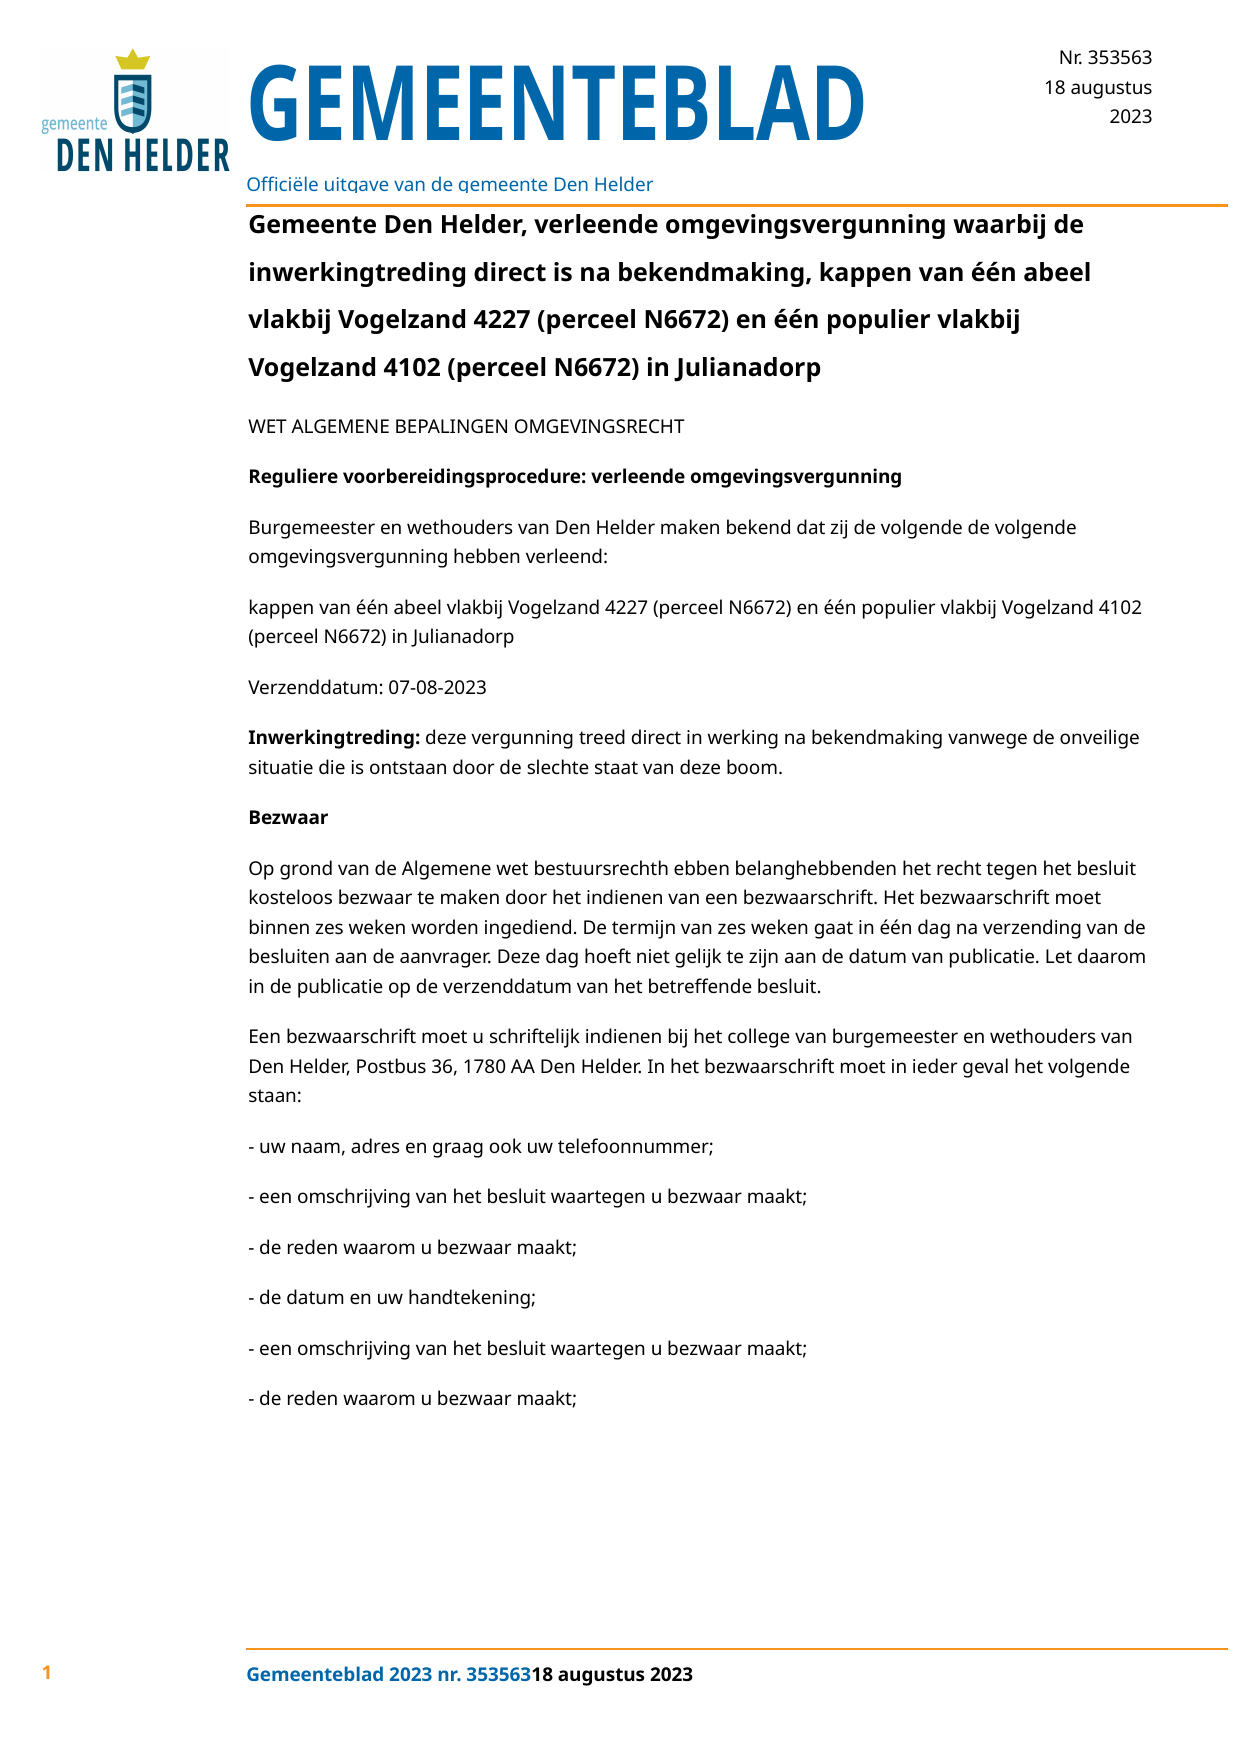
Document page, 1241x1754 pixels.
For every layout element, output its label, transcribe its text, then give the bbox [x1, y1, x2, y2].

picture [41, 47, 231, 172]
text Gemeente Den Helder, verleende omgevingsvergunning waarbij de inwerkingtreding direct is na bekendmaking, kappen van één abeel vlakbij Vogelzand 4227 (perceel N6672) en één populier vlakbij Vogelzand 4102 (perceel N6672) in Julianadorp [248, 207, 1152, 384]
picture [63, 144, 68, 165]
text Burgemeester en wethouders van Den Helder maken bekend dat zij de volgende de volgende omgevingsvergunning hebben verleend: [248, 514, 1152, 569]
text - uw naam, adres en graag ook uw telefoonnummer; [248, 1133, 1152, 1159]
text kappen van één abeel vlakbij Vogelzand 4227 (perceel N6672) en één populier vlakbij Vogelzand 4102 (perceel N6672) in Julianadorp [248, 594, 1152, 649]
picture [182, 144, 187, 165]
text - de datum en uw handtekening; [248, 1284, 1152, 1310]
text Verzenddatum: 07-08-2023 [248, 674, 1152, 700]
picture [220, 160, 224, 172]
text Bezwaar [248, 804, 1152, 830]
text - een omschrijving van het besluit waartegen u bezwaar maakt; [248, 1335, 1152, 1361]
text Inwerkingtreding: deze vergunning treed direct in werking na bekendmaking vanwege de onveilige situatie die is ontstaan door de slechte staat van deze boom. [248, 724, 1152, 780]
text - de reden waarom u bezwaar maakt; [248, 1385, 1152, 1411]
text Een bezwaarschrift moet u schriftelijk indienen bij het college van burgemeester en wethouders van Den Helder, Postbus 36, 1780 AA Den Helder. In het bezwaarschrift moet in ieder geval het volgende staan: [248, 1023, 1152, 1108]
text Reguliere voorbereidingsprocedure: verleende omgevingsvergunning [248, 463, 1152, 489]
text WET ALGEMENE BEPALINGEN OMGEVINGSRECHT [248, 413, 1152, 439]
text Op grond van de Algemene wet bestuursrechth ebben belanghebbenden het recht tegen het besluit kosteloos bezwaar te maken door het indienen van een bezwaarschrift. Het bezwaarschrift moet binnen zes weken worden ingediend. De termijn van zes weken gaat in één dag na verzending van de besluiten aan de aanvrager. Deze dag hoeft niet gelijk te zijn aan de datum van publicatie. Let daarom in de publicatie op de verzenddatum van het betreffende besluit. [248, 855, 1152, 999]
text - een omschrijving van het besluit waartegen u bezwaar maakt; [248, 1183, 1152, 1209]
picture [130, 157, 135, 172]
picture [100, 154, 106, 172]
text - de reden waarom u bezwaar maakt; [248, 1234, 1152, 1260]
